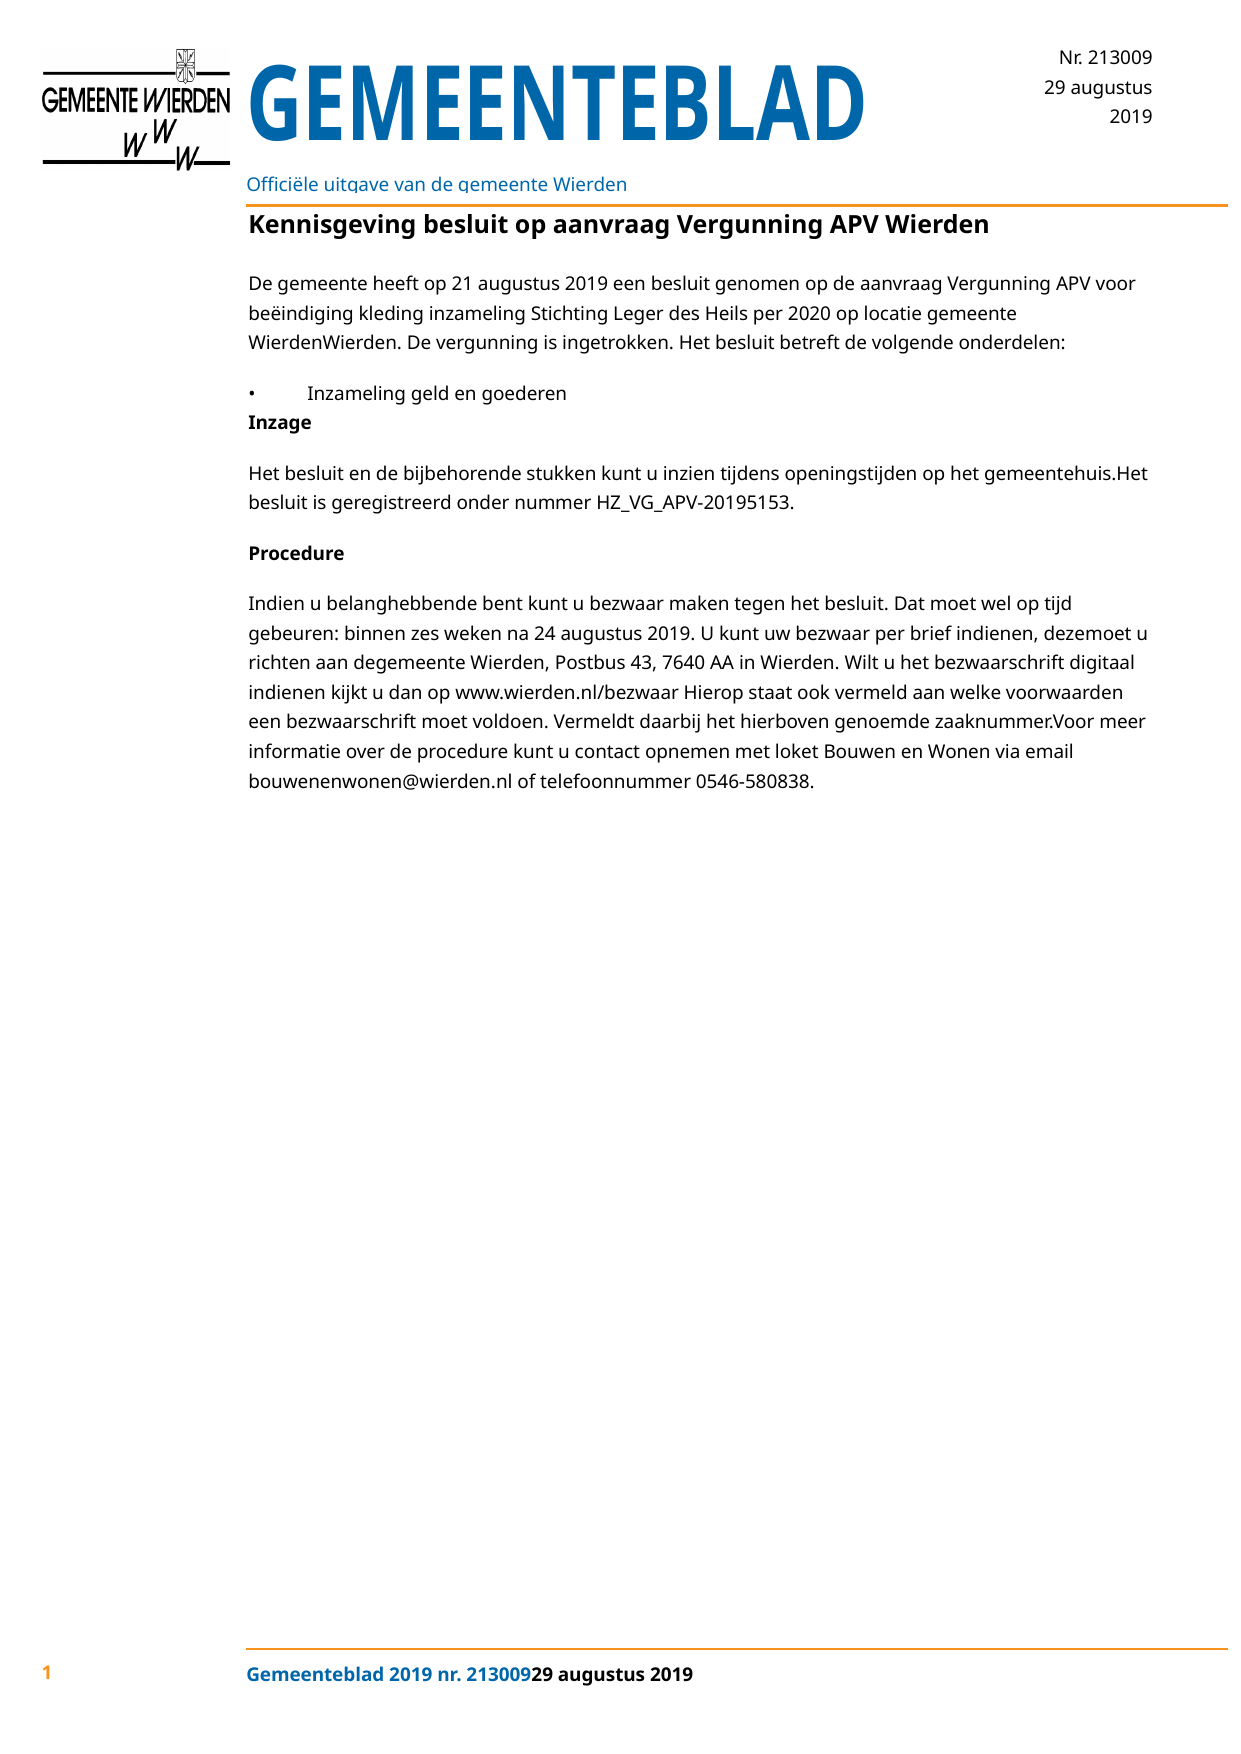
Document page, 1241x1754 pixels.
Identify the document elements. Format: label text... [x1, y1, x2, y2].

text Inzage [248, 409, 1152, 435]
text Kennisgeving besluit op aanvraag Vergunning APV Wierden [248, 207, 1152, 241]
text Procedure [248, 540, 1152, 566]
list Inzameling geld en goederen [248, 380, 1152, 406]
text Het besluit en de bijbehorende stukken kunt u inzien tijdens openingstijden op het gemeentehuis.Het besluit is geregistreerd onder nummer HZ_VG_APV-20195153. [248, 460, 1152, 515]
picture [41, 47, 231, 172]
text De gemeente heeft op 21 augustus 2019 een besluit genomen op de aanvraag Vergunning APV voor beëindiging kleding inzameling Stichting Leger des Heils per 2020 op locatie gemeente WierdenWierden. De vergunning is ingetrokken. Het besluit betreft de volgende onderdelen: [248, 270, 1152, 355]
text Indien u belanghebbende bent kunt u bezwaar maken tegen het besluit. Dat moet wel op tijd gebeuren: binnen zes weken na 24 augustus 2019. U kunt uw bezwaar per brief indienen, dezemoet u richten aan degemeente Wierden, Postbus 43, 7640 AA in Wierden. Wilt u het bezwaarschrift digitaal indienen kijkt u dan op www.wierden.nl/bezwaar Hierop staat ook vermeld aan welke voorwaarden een bezwaarschrift moet voldoen. Vermeldt daarbij het hierboven genoemde zaaknummer.Voor meer informatie over de procedure kunt u contact opnemen met loket Bouwen en Wonen via email bouwenenwonen@wierden.nl of telefoonnummer 0546-580838. [248, 590, 1152, 793]
